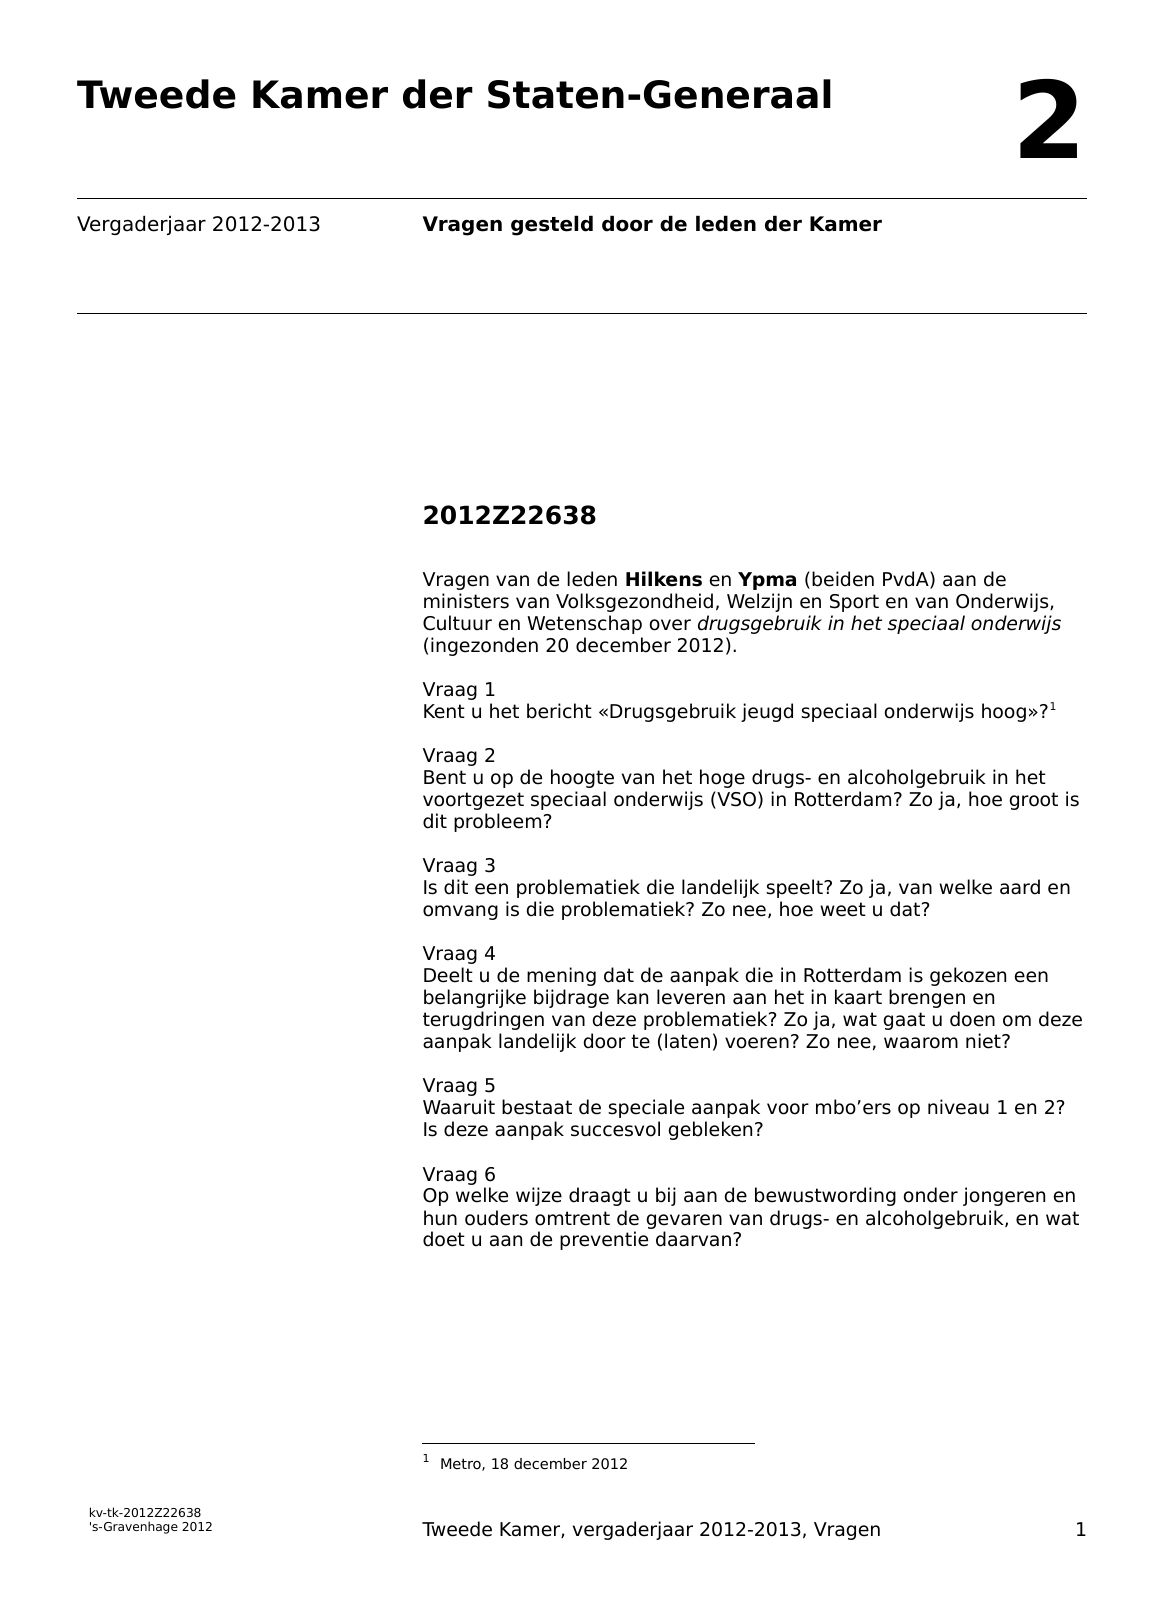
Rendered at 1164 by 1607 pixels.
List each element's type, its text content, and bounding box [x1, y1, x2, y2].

text Vraag 5 [422, 1075, 1087, 1097]
text kv-tk-2012Z22638 [88, 1506, 323, 1520]
text Waaruit bestaat de speciale aanpak voor mbo’ers op niveau 1 en 2? Is deze aanpak succesvol gebleken? [422, 1097, 1087, 1141]
text 's-Gravenhage 2012 [88, 1520, 323, 1534]
text Metro, 18 december 2012 [422, 1452, 1087, 1474]
text Is dit een problematiek die landelijk speelt? Zo ja, van welke aard en omvang is die problematiek? Zo nee, hoe weet u dat? [422, 877, 1087, 921]
text Vraag 2 [422, 745, 1087, 767]
text Vraag 3 [422, 855, 1087, 877]
text 2012Z22638 [422, 501, 1087, 531]
table_cell Vragen gesteld door de leden der Kamer [422, 199, 1087, 313]
text Vraag 1 [422, 679, 1087, 701]
table_cell Vergaderjaar 2012-2013 [77, 199, 422, 313]
table_header Tweede Kamer der Staten-Generaal [77, 59, 886, 198]
text Vraag 6 [422, 1163, 1087, 1185]
text Kent u het bericht «Drugsgebruik jeugd speciaal onderwijs hoog»? [422, 701, 1087, 723]
text Bent u op de hoogte van het hoge drugs- en alcoholgebruik in het voortgezet speciaal onderwijs (VSO) in Rotterdam? Zo ja, hoe groot is dit probleem? [422, 767, 1087, 833]
text Vraag 4 [422, 943, 1087, 965]
text Vragen van de leden Hilkens en Ypma (beiden PvdA) aan de ministers van Volksgezondheid, Welzijn en Sport en van Onderwijs, Cultuur en Wetenschap over drugsgebruik in het speciaal onderwijs (ingezonden 20 december 2012). [422, 569, 1087, 657]
text Op welke wijze draagt u bij aan de bewustwording onder jongeren en hun ouders omtrent de gevaren van drugs- en alcoholgebruik, en wat doet u aan de preventie daarvan? [422, 1185, 1087, 1251]
text Deelt u de mening dat de aanpak die in Rotterdam is gekozen een belangrijke bijdrage kan leveren aan het in kaart brengen en terugdringen van deze problematiek? Zo ja, wat gaat u doen om deze aanpak landelijk door te (laten) voeren? Zo nee, waarom niet? [422, 965, 1087, 1053]
table_header 2 [886, 59, 1087, 198]
